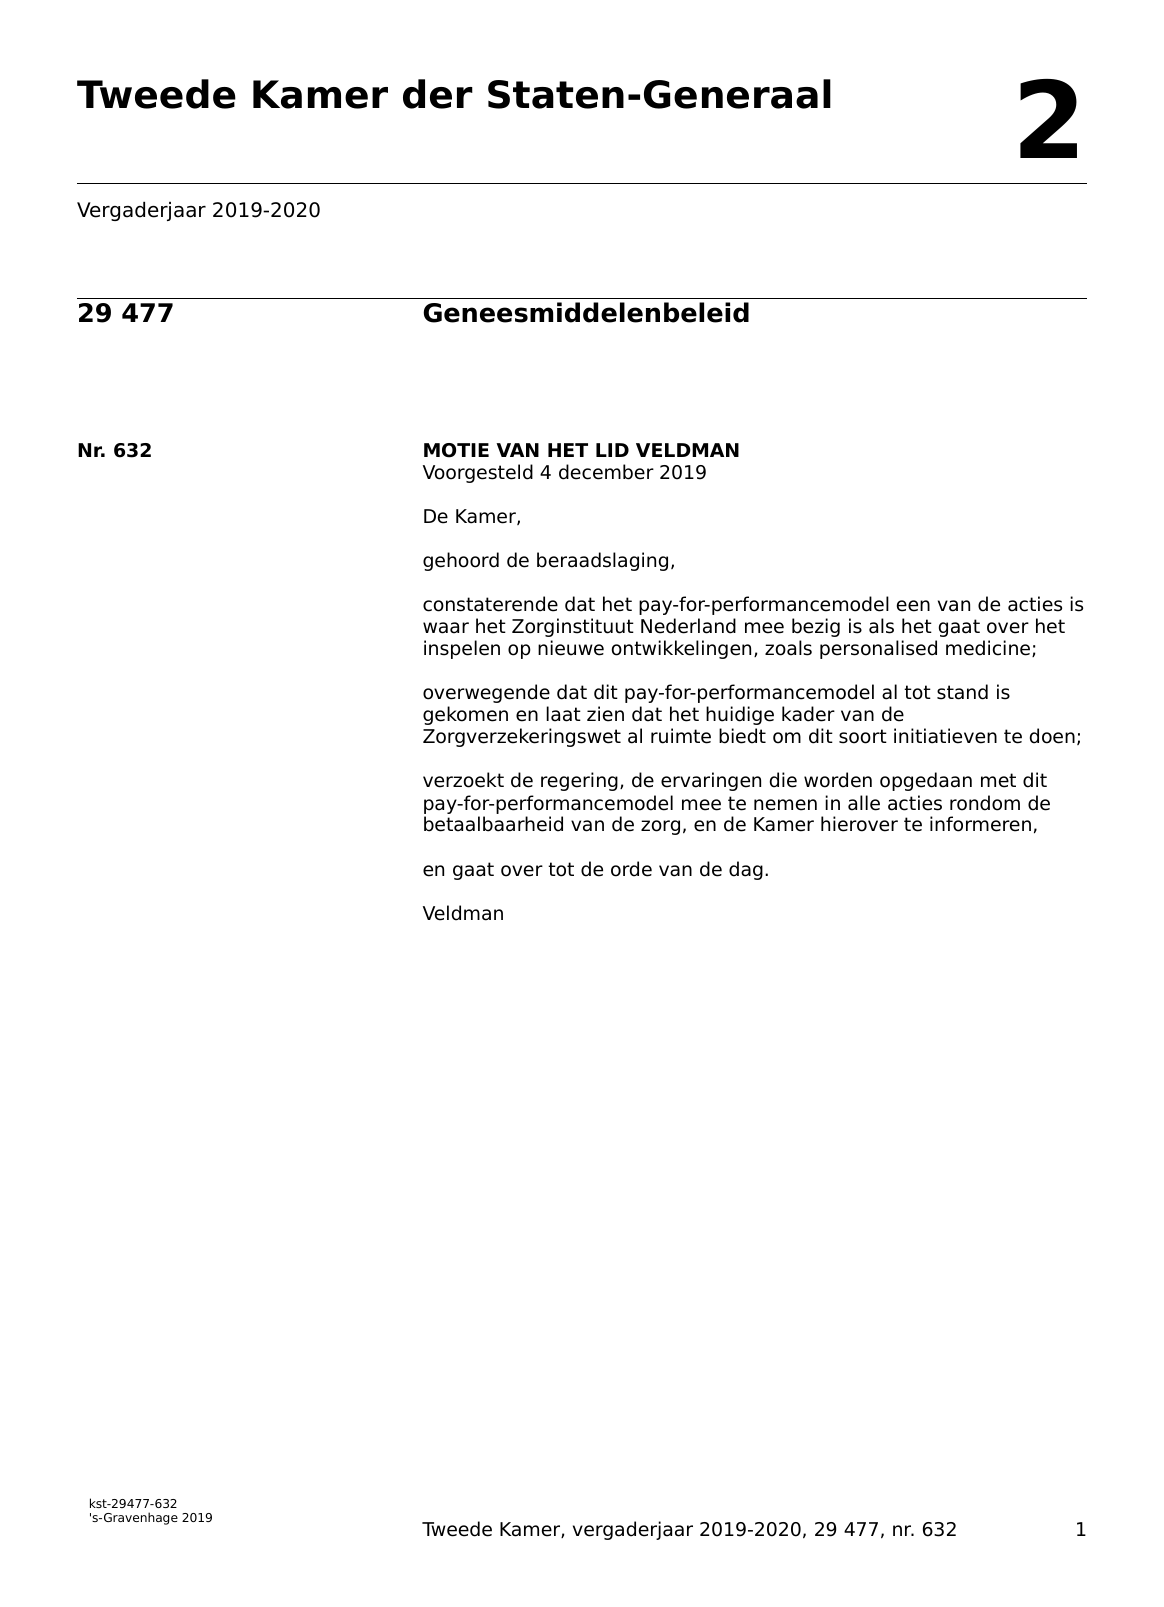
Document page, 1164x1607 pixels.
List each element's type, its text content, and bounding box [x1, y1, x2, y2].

table_header 2 [886, 59, 1087, 183]
text Veldman [422, 903, 1087, 925]
text gehoord de beraadslaging, [422, 550, 1087, 572]
text Voorgesteld 4 december 2019 [422, 462, 1087, 484]
text kst-29477-632 [88, 1497, 323, 1511]
subtitle 29 477 Geneesmiddelenbeleid [77, 299, 1087, 329]
text constaterende dat het pay-for-performancemodel een van de acties is waar het Zorginstituut Nederland mee bezig is als het gaat over het inspelen op nieuwe ontwikkelingen, zoals personalised medicine; [422, 594, 1087, 660]
table_cell Vergaderjaar 2019-2020 [77, 184, 1087, 298]
table_header Tweede Kamer der Staten-Generaal [77, 59, 886, 183]
text De Kamer, [422, 506, 1087, 528]
subtitle Nr. 632 MOTIE VAN HET LID VELDMAN [77, 440, 1087, 462]
text overwegende dat dit pay-for-performancemodel al tot stand is gekomen en laat zien dat het huidige kader van de Zorgverzekeringswet al ruimte biedt om dit soort initiatieven te doen; [422, 682, 1087, 748]
text 's-Gravenhage 2019 [88, 1511, 323, 1525]
text en gaat over tot de orde van de dag. [422, 858, 1087, 881]
text verzoekt de regering, de ervaringen die worden opgedaan met dit pay-for-performancemodel mee te nemen in alle acties rondom de betaalbaarheid van de zorg, en de Kamer hierover te informeren, [422, 770, 1087, 836]
